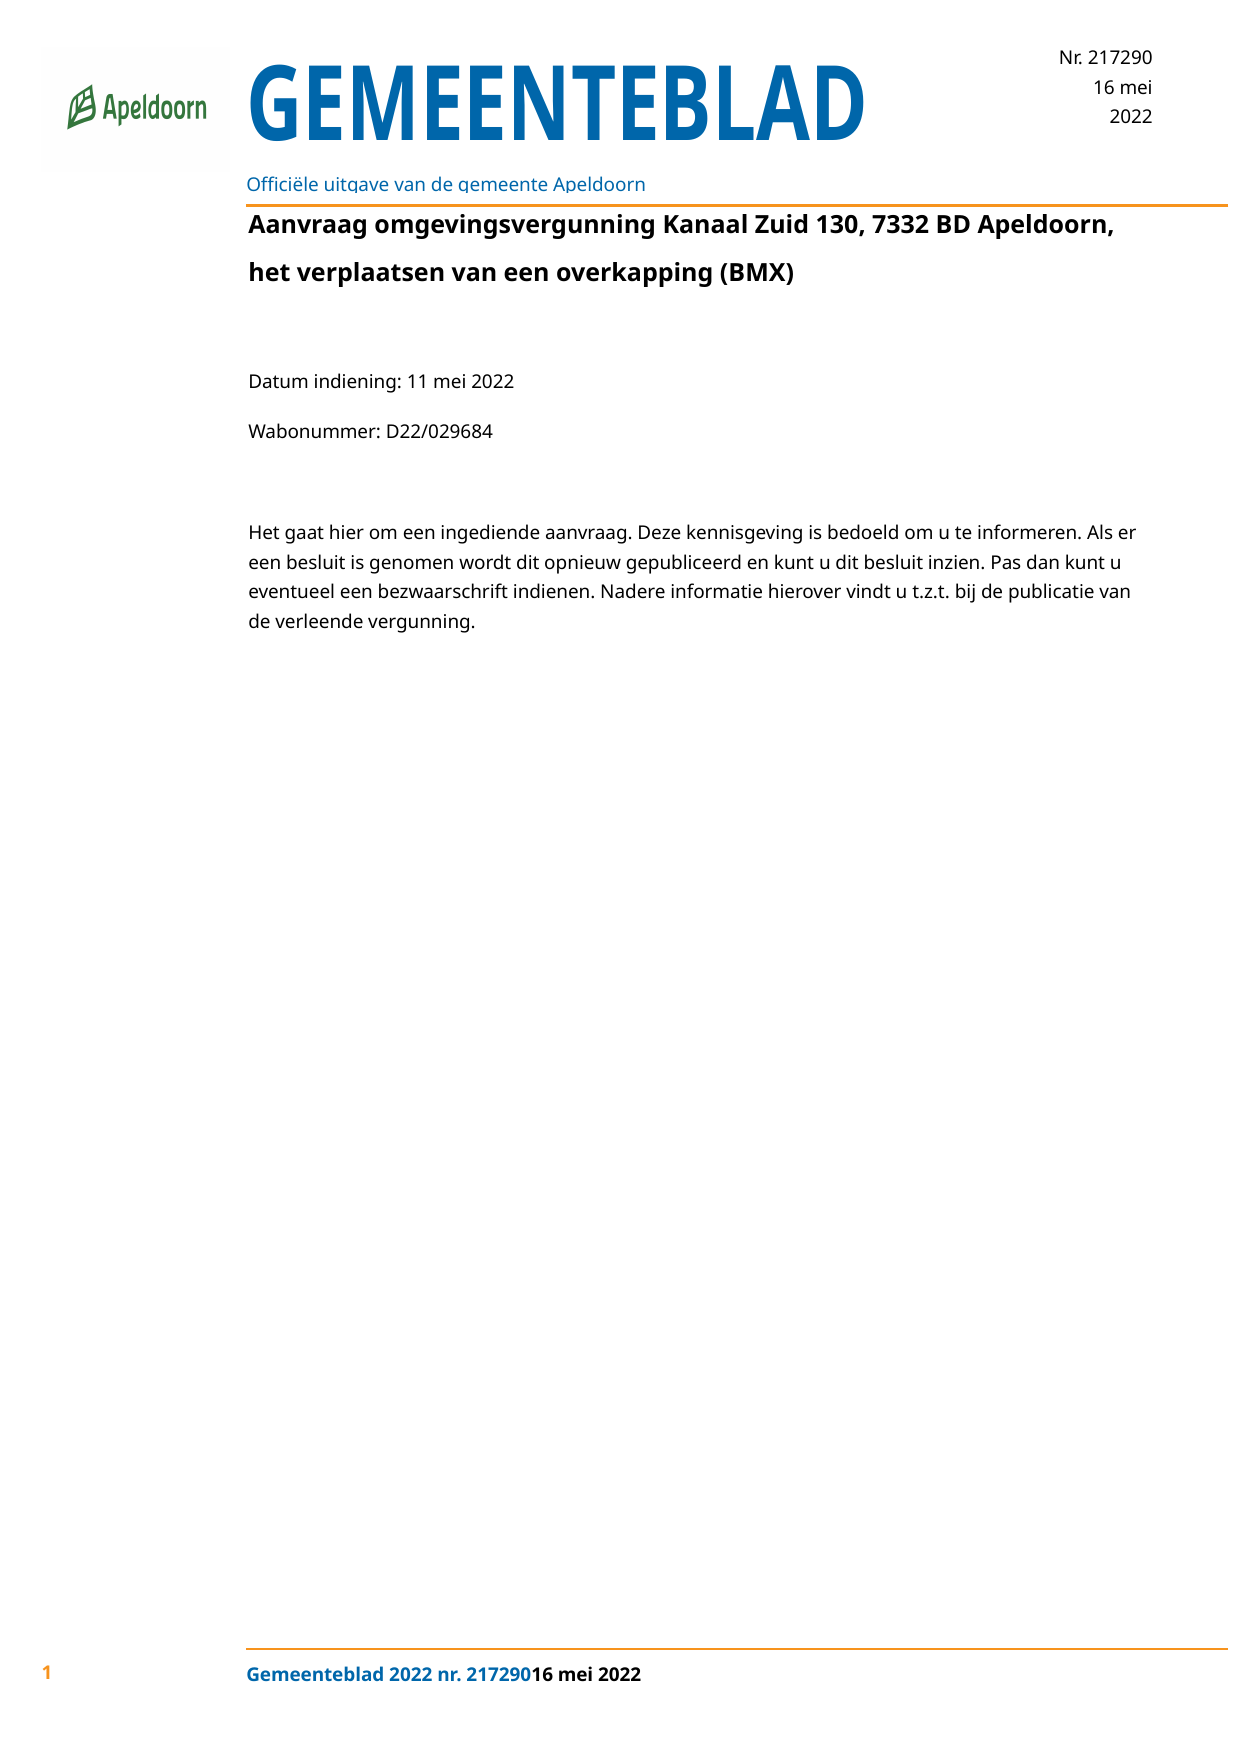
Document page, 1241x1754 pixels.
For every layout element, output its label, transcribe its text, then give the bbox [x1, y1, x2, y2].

text Het gaat hier om een ingediende aanvraag. Deze kennisgeving is bedoeld om u te informeren. Als er een besluit is genomen wordt dit opnieuw gepubliceerd en kunt u dit besluit inzien. Pas dan kunt u eventueel een bezwaarschrift indienen. Nadere informatie hierover vindt u t.z.t. bij de publicatie van de verleende vergunning. [248, 519, 1152, 634]
text Wabonummer: D22/029684 [248, 419, 1152, 444]
picture [41, 47, 231, 172]
text Datum indiening: 11 mei 2022 [248, 368, 1152, 394]
text Aanvraag omgevingsvergunning Kanaal Zuid 130, 7332 BD Apeldoorn, het verplaatsen van een overkapping (BMX) [248, 207, 1152, 288]
